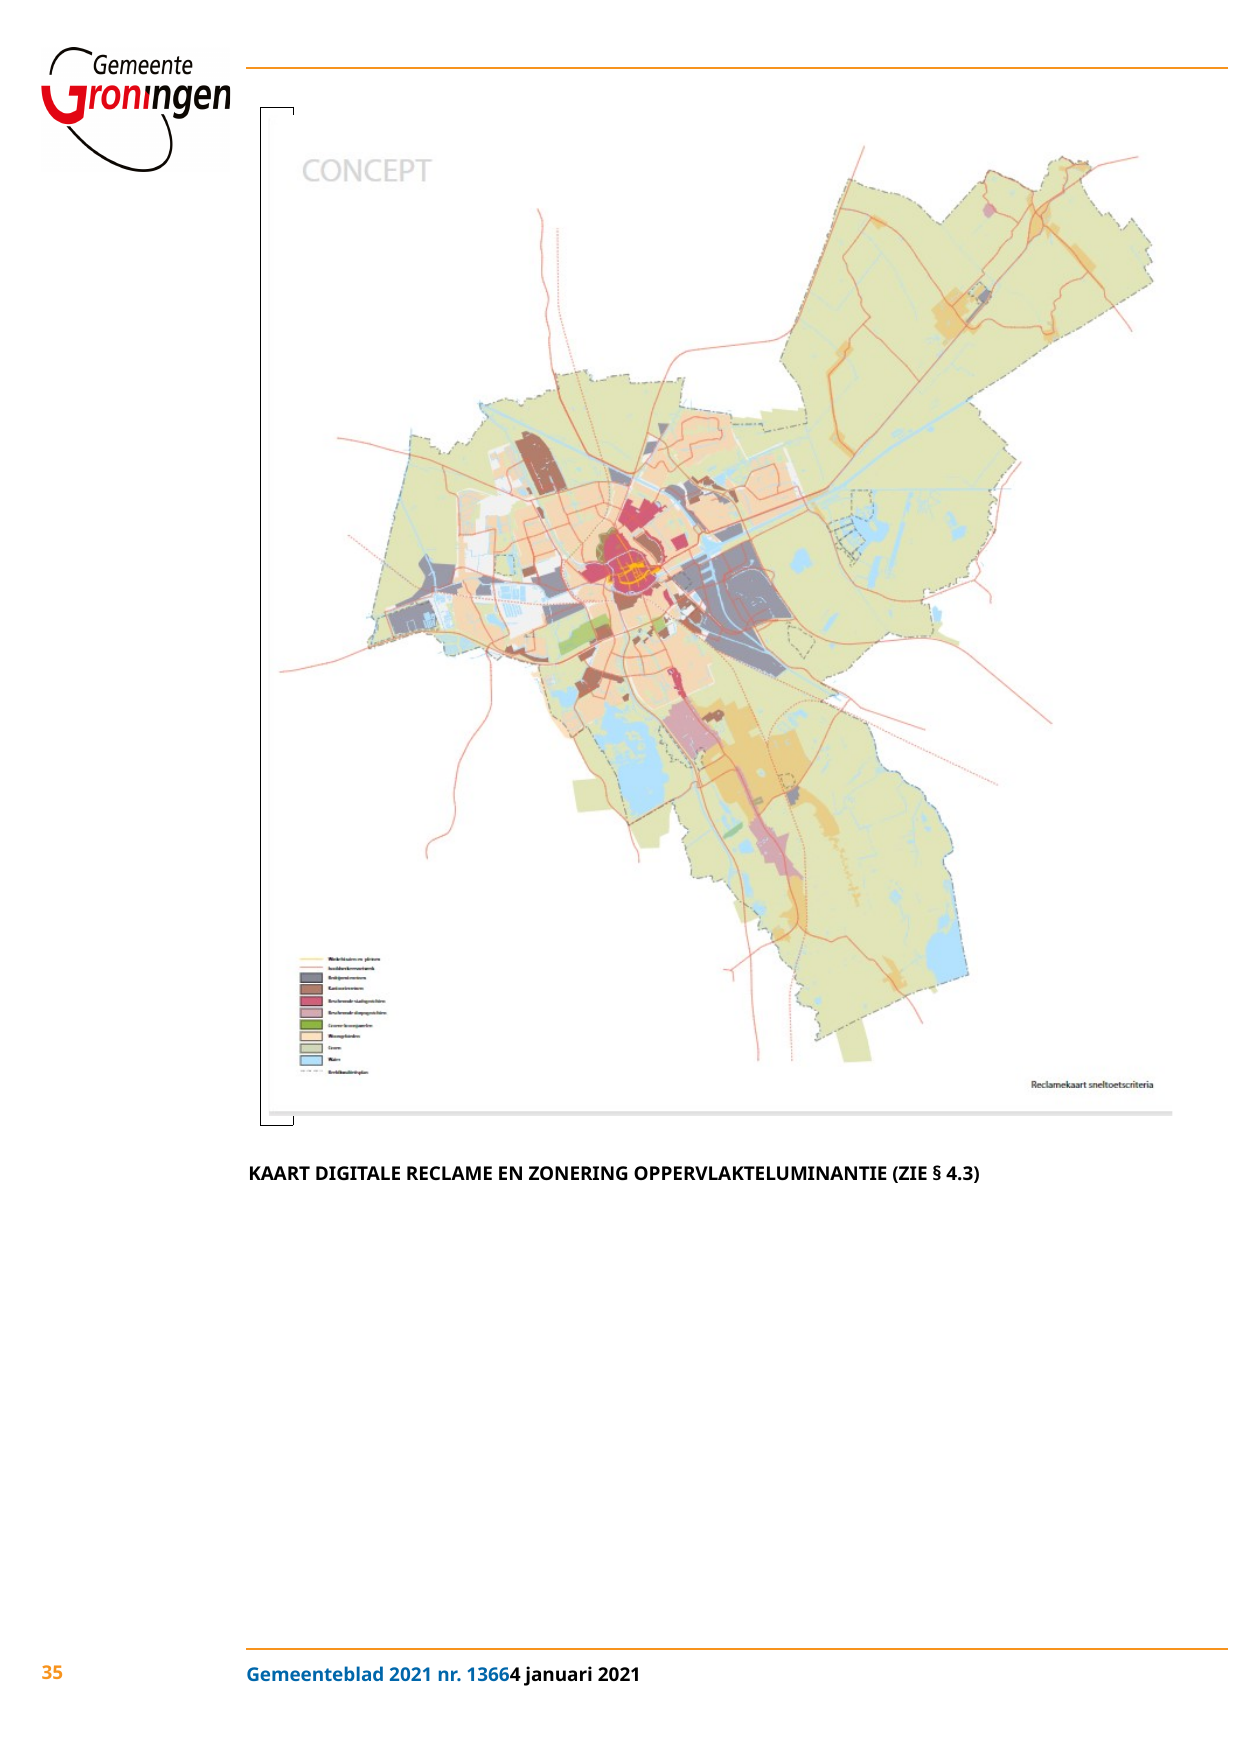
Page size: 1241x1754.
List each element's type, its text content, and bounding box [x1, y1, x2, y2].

picture [268, 115, 1173, 1116]
picture [41, 47, 231, 172]
text KAART DIGITALE RECLAME EN ZONERING OPPERVLAKTELUMINANTIE (ZIE § 4.3) [248, 1160, 1152, 1185]
